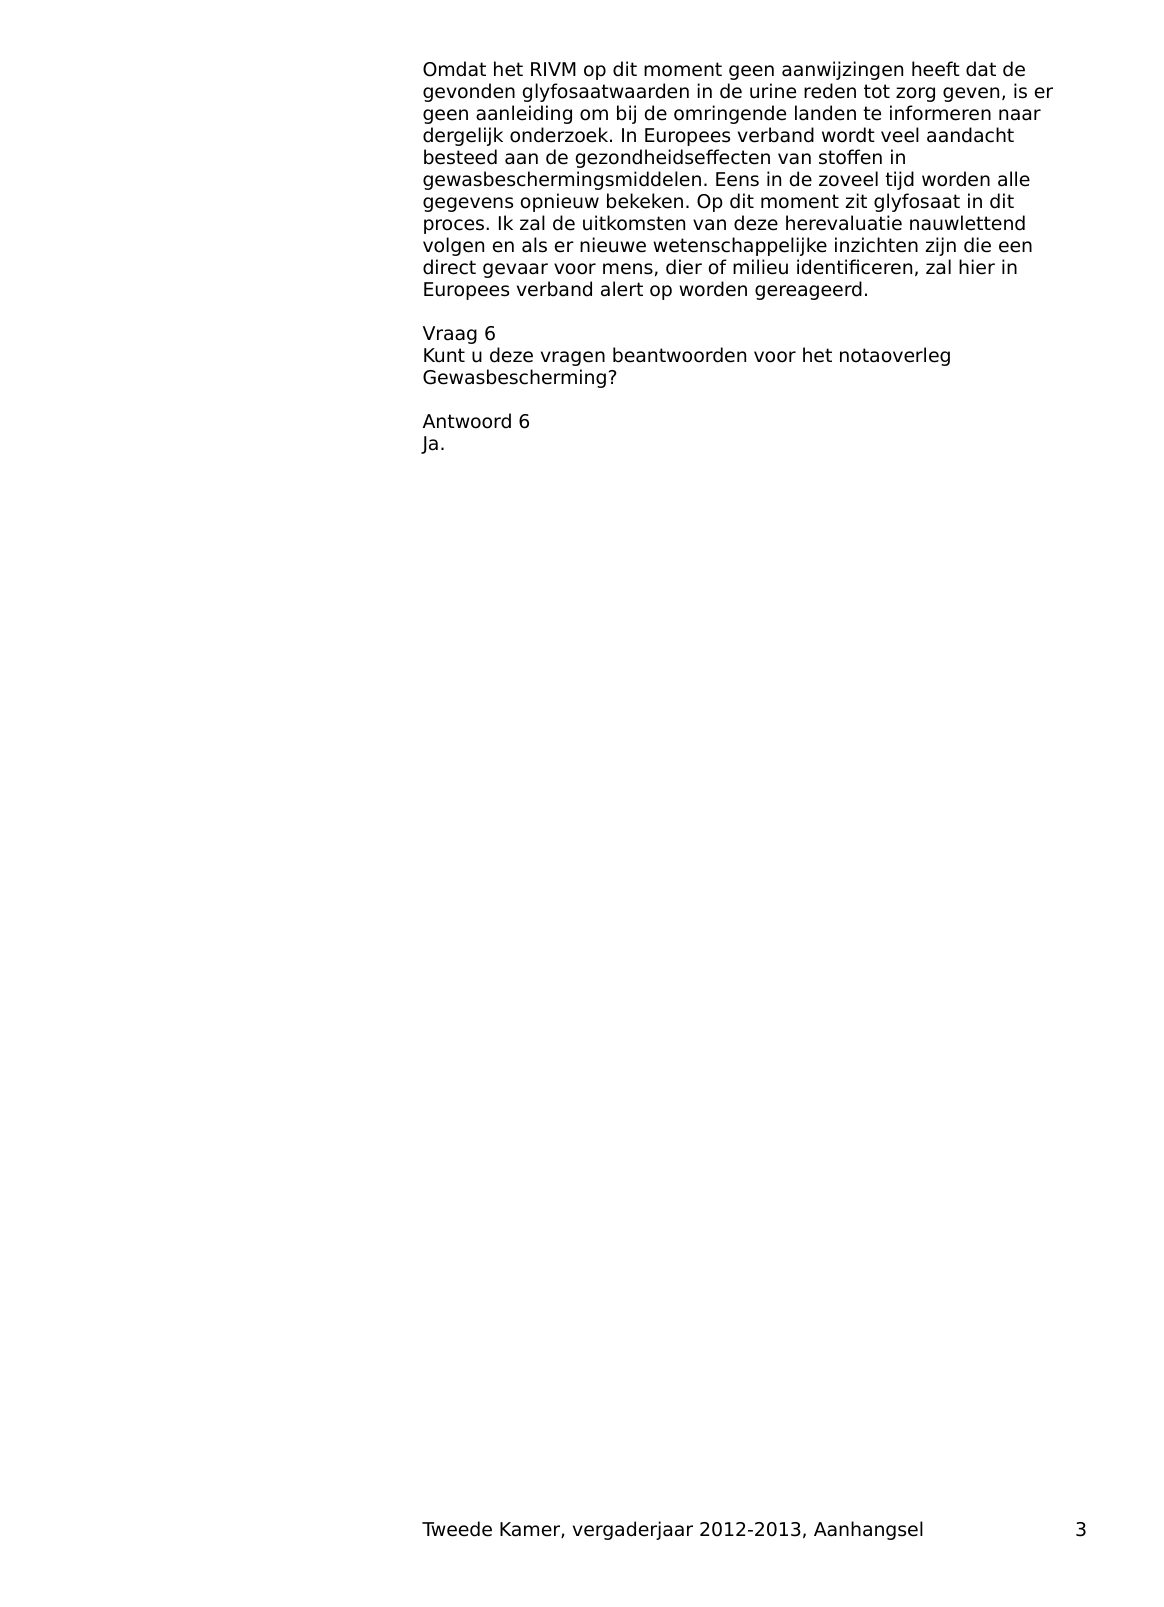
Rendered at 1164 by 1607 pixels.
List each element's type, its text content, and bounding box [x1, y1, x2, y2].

text Kunt u deze vragen beantwoorden voor het notaoverleg Gewasbescherming? [422, 345, 1087, 389]
text Omdat het RIVM op dit moment geen aanwijzingen heeft dat de gevonden glyfosaatwaarden in de urine reden tot zorg geven, is er geen aanleiding om bij de omringende landen te informeren naar dergelijk onderzoek. In Europees verband wordt veel aandacht besteed aan de gezondheidseffecten van stoffen in gewasbeschermingsmiddelen. Eens in de zoveel tijd worden alle gegevens opnieuw bekeken. Op dit moment zit glyfosaat in dit proces. Ik zal de uitkomsten van deze herevaluatie nauwlettend volgen en als er nieuwe wetenschappelijke inzichten zijn die een direct gevaar voor mens, dier of milieu identificeren, zal hier in Europees verband alert op worden gereageerd. [422, 59, 1087, 301]
text Ja. [422, 433, 1087, 455]
text Vraag 6 [422, 323, 1087, 345]
text Antwoord 6 [422, 411, 1087, 433]
